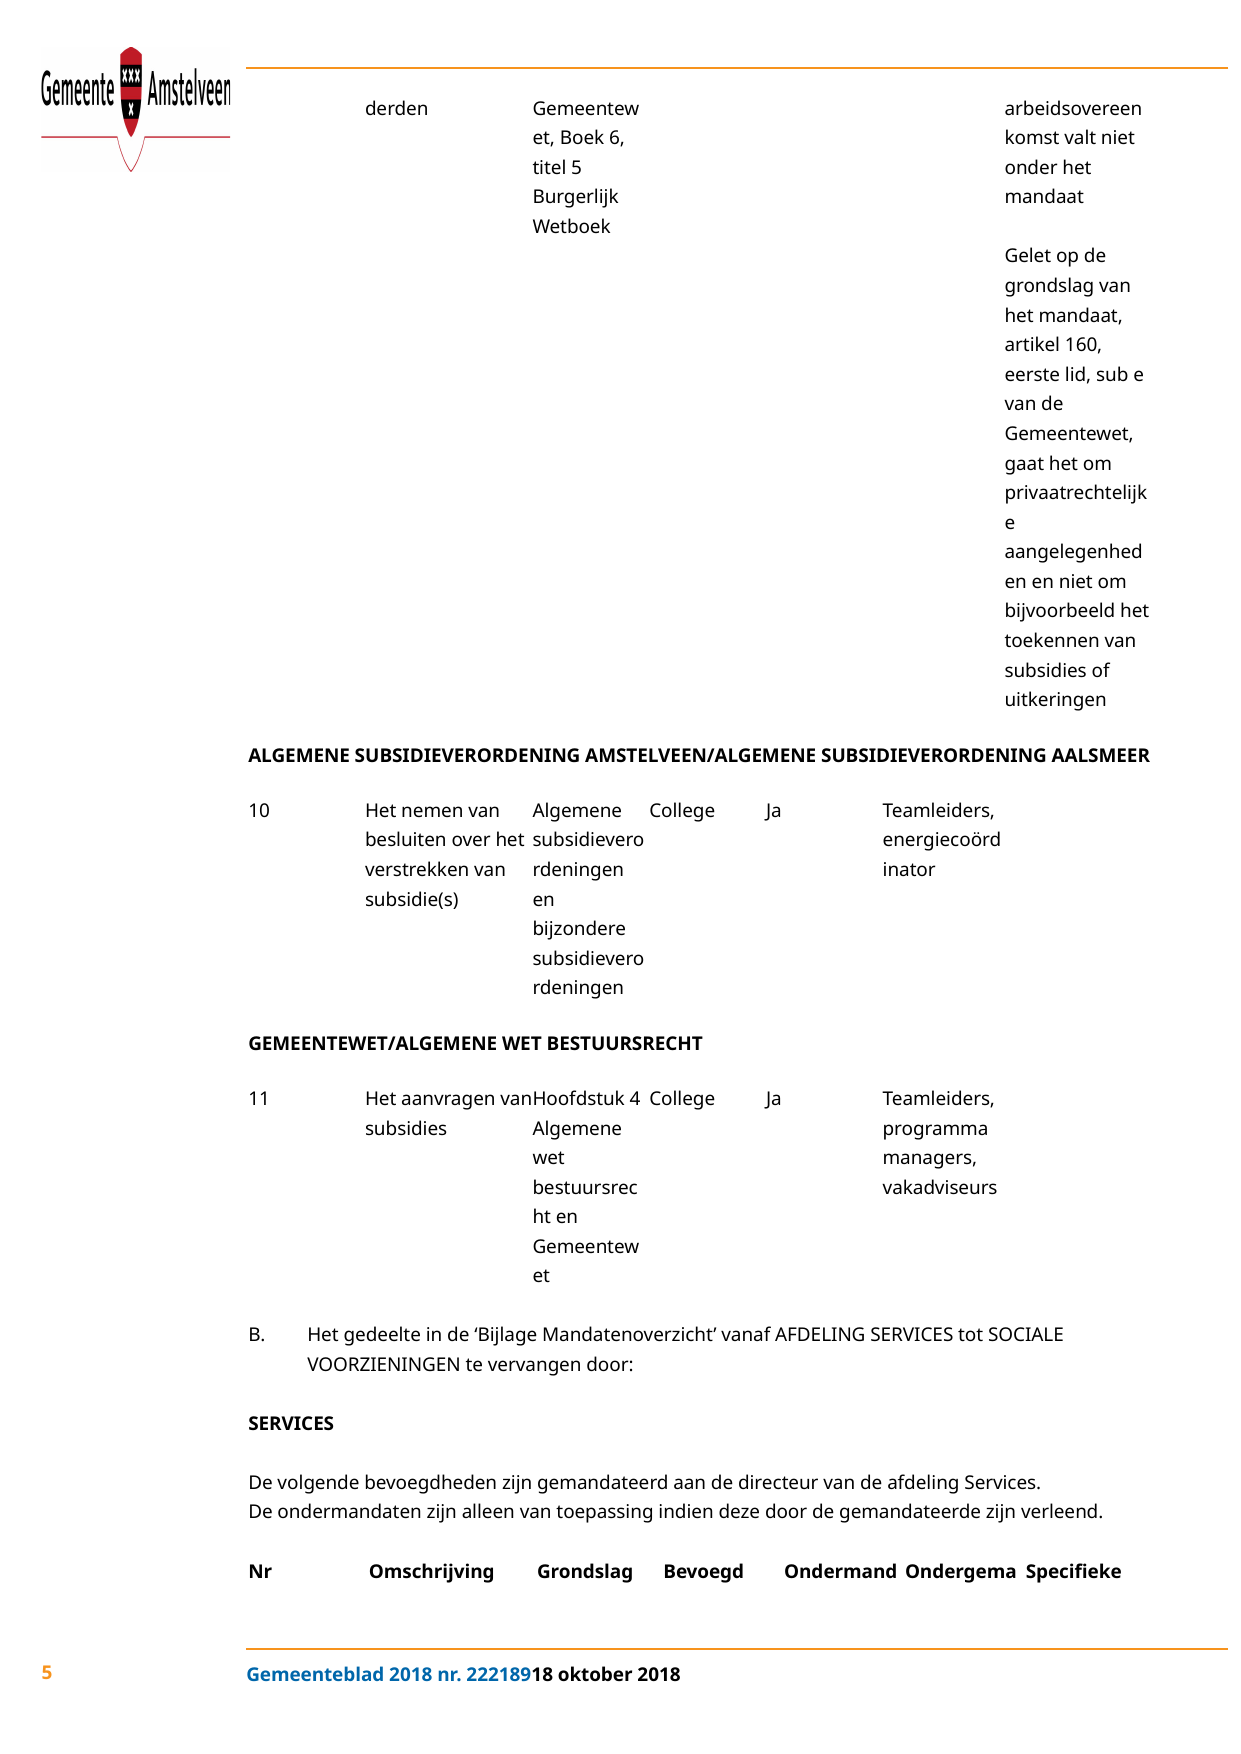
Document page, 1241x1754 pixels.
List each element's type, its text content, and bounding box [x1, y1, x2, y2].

table_cell Teamleiders, programmamanagers, vakadviseurs [883, 1085, 1004, 1288]
table_header Omschrijving [369, 1558, 537, 1584]
text De ondermandaten zijn alleen van toepassing indien deze door de gemandateerde zijn verleend. [248, 1499, 1152, 1524]
table_cell [883, 95, 1004, 712]
table_cell 10 [248, 797, 365, 1000]
table_cell Het aanvragen van subsidies [365, 1085, 532, 1288]
table_cell arbeidsovereenkomst valt niet onder het mandaat Gelet op de grondslag van het mandaat, artikel 160, eerste lid, sub e van de Gemeentewet, gaat het om privaatrechtelijke aangelegenheden en niet om bijvoorbeeld het toekennen van subsidies of uitkeringen [1004, 95, 1152, 712]
table_cell [649, 95, 766, 712]
table_cell Ja [766, 1085, 882, 1288]
table_cell Hoofdstuk 4 Algemene wet bestuursrecht en Gemeentewet [532, 1085, 649, 1288]
table_cell ALGEMENE SUBSIDIEVERORDENING AMSTELVEEN/ALGEMENE SUBSIDIEVERORDENING AALSMEER [248, 712, 1152, 797]
table_cell Gemeentewet, Boek 6, titel 5 Burgerlijk Wetboek [532, 95, 649, 712]
table_cell College [649, 1085, 766, 1288]
table_cell [1004, 1085, 1152, 1288]
table_cell Algemene subsidieverordeningen en bijzondere subsidieverordeningen [532, 797, 649, 1000]
table_header Nr [248, 1558, 369, 1584]
list Het gedeelte in de ‘Bijlage Mandatenoverzicht’ vanaf AFDELING SERVICES tot SOCIALE VOORZIENINGEN te vervangen door: [248, 1321, 1152, 1377]
text De volgende bevoegdheden zijn gemandateerd aan de directeur van de afdeling Services. [248, 1469, 1152, 1495]
table_cell GEMEENTEWET/ALGEMENE WET BESTUURSRECHT [248, 1000, 1152, 1085]
table_header Ondergema [905, 1558, 1026, 1584]
table_cell [1004, 797, 1152, 1000]
text SERVICES [248, 1410, 1152, 1436]
table_header Grondslag [537, 1558, 663, 1584]
table_cell Teamleiders, energiecoördinator [883, 797, 1004, 1000]
table_header Specifieke [1026, 1558, 1152, 1584]
table_cell Het nemen van besluiten over het verstrekken van subsidie(s) [365, 797, 532, 1000]
table_cell 11 [248, 1085, 365, 1288]
table_header Bevoegd [663, 1558, 784, 1584]
table_cell Ja [766, 797, 882, 1000]
picture [41, 47, 231, 172]
table_cell derden [365, 95, 532, 712]
table_cell [248, 95, 365, 712]
table_cell College [649, 797, 766, 1000]
table_cell [766, 95, 882, 712]
table_header Ondermand [784, 1558, 905, 1584]
